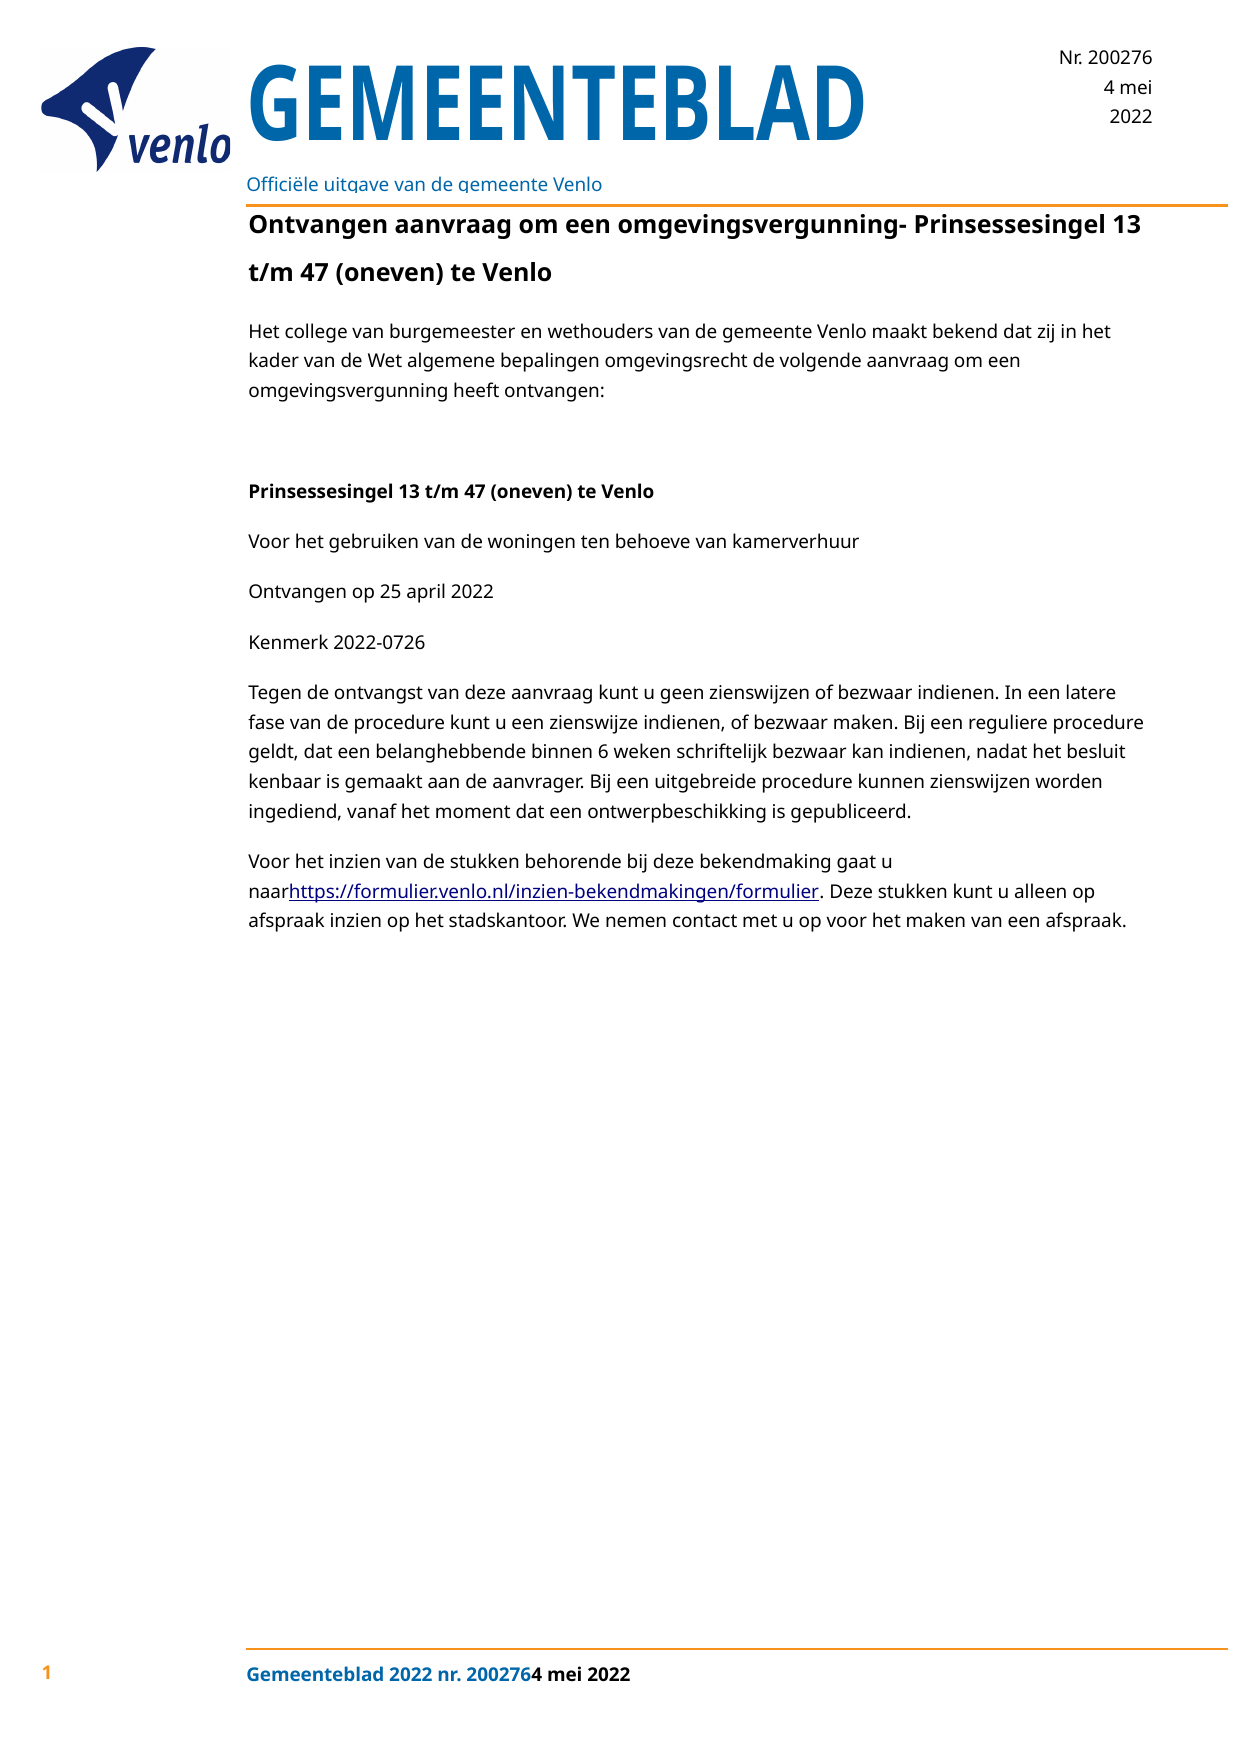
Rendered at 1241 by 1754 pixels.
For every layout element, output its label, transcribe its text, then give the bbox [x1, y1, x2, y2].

text Prinsessesingel 13 t/m 47 (oneven) te Venlo [248, 478, 1152, 504]
text Het college van burgemeester en wethouders van de gemeente Venlo maakt bekend dat zij in het kader van de Wet algemene bepalingen omgevingsrecht de volgende aanvraag om een omgevingsvergunning heeft ontvangen: [248, 318, 1152, 403]
picture [41, 47, 231, 172]
text Ontvangen aanvraag om een omgevingsvergunning- Prinsessesingel 13 t/m 47 (oneven) te Venlo [248, 207, 1152, 288]
text Kenmerk 2022-0726 [248, 629, 1152, 655]
text Voor het inzien van de stukken behorende bij deze bekendmaking gaat u naarhttps://formulier.venlo.nl/inzien-bekendmakingen/formulier. Deze stukken kunt u alleen op afspraak inzien op het stadskantoor. We nemen contact met u op voor het maken van een afspraak. [248, 848, 1152, 933]
text Ontvangen op 25 april 2022 [248, 579, 1152, 604]
text Tegen de ontvangst van deze aanvraag kunt u geen zienswijzen of bezwaar indienen. In een latere fase van de procedure kunt u een zienswijze indienen, of bezwaar maken. Bij een reguliere procedure geldt, dat een belanghebbende binnen 6 weken schriftelijk bezwaar kan indienen, nadat het besluit kenbaar is gemaakt aan de aanvrager. Bij een uitgebreide procedure kunnen zienswijzen worden ingediend, vanaf het moment dat een ontwerpbeschikking is gepubliceerd. [248, 679, 1152, 824]
text Voor het gebruiken van de woningen ten behoeve van kamerverhuur [248, 528, 1152, 554]
